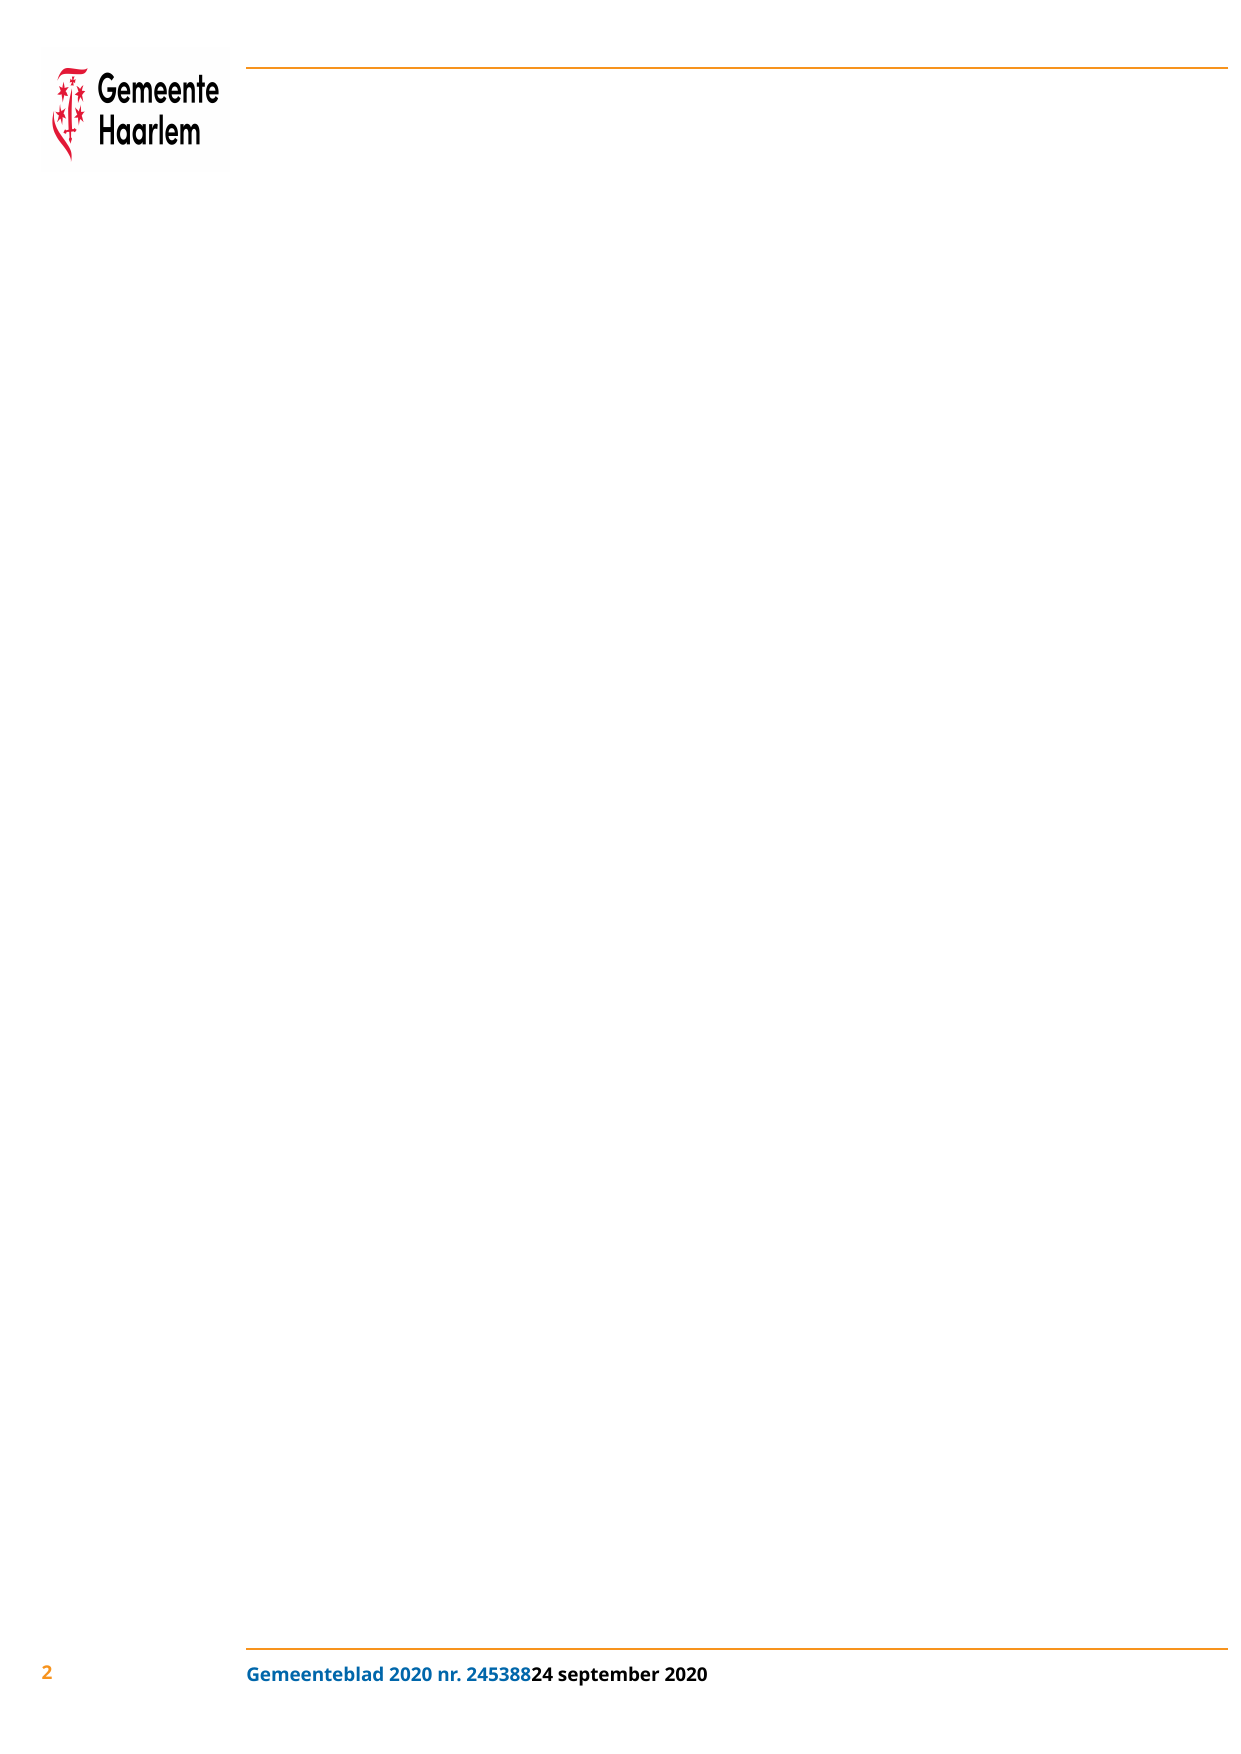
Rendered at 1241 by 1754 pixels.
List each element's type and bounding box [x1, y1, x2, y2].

picture [41, 47, 231, 172]
